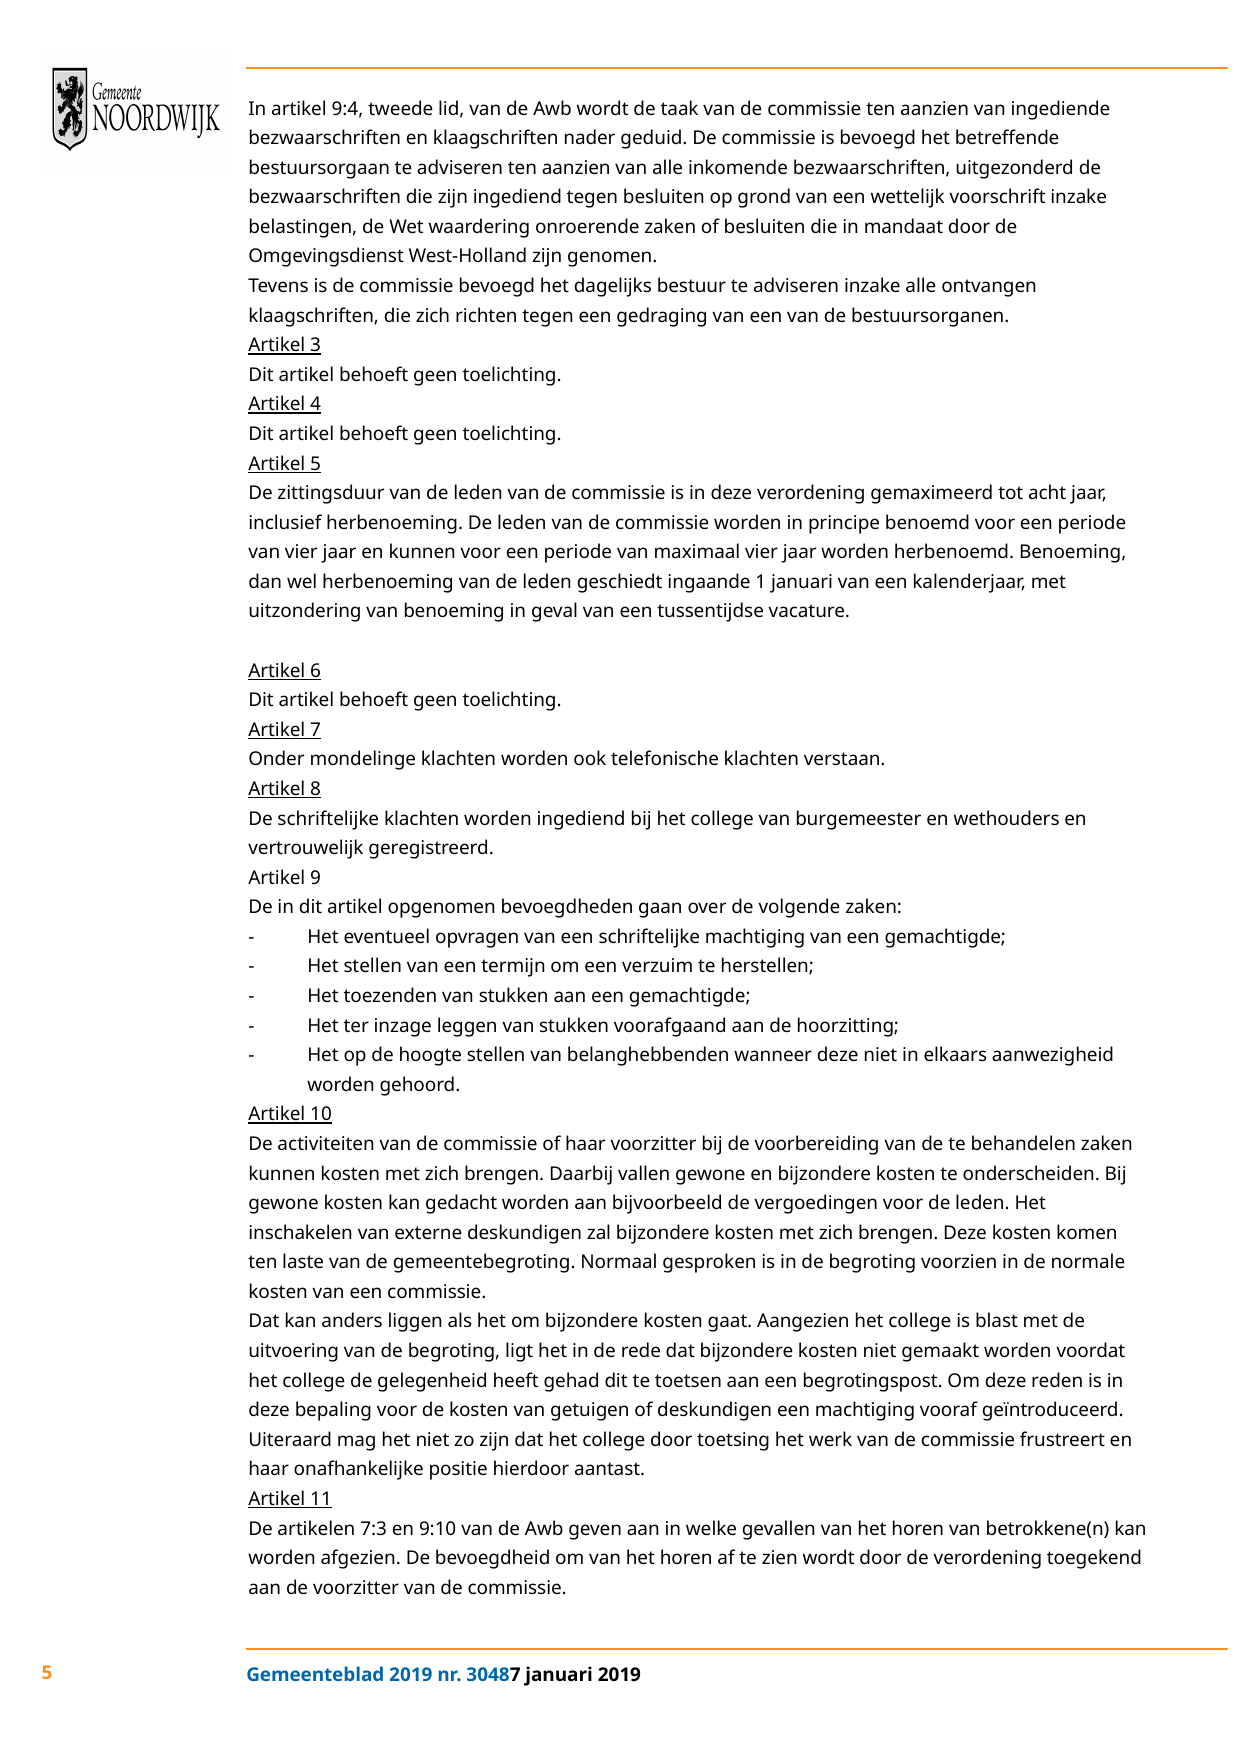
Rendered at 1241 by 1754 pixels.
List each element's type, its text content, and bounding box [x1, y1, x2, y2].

text Artikel 4 [248, 391, 1152, 416]
list Het eventueel opvragen van een schriftelijke machtiging van een gemachtigde; [248, 923, 1152, 949]
text De artikelen 7:3 en 9:10 van de Awb geven aan in welke gevallen van het horen van betrokkene(n) kan worden afgezien. De bevoegdheid om van het horen af te zien wordt door de verordening toegekend aan de voorzitter van de commissie. [248, 1515, 1152, 1600]
text De schriftelijke klachten worden ingediend bij het college van burgemeester en wethouders en vertrouwelijk geregistreerd. [248, 805, 1152, 860]
text Artikel 8 [248, 775, 1152, 801]
text Dit artikel behoeft geen toelichting. [248, 420, 1152, 446]
text Artikel 6 [248, 657, 1152, 683]
text Artikel 5 [248, 450, 1152, 476]
text In artikel 9:4, tweede lid, van de Awb wordt de taak van de commissie ten aanzien van ingediende bezwaarschriften en klaagschriften nader geduid. De commissie is bevoegd het betreffende bestuursorgaan te adviseren ten aanzien van alle inkomende bezwaarschriften, uitgezonderd de bezwaarschriften die zijn ingediend tegen besluiten op grond van een wettelijk voorschrift inzake belastingen, de Wet waardering onroerende zaken of besluiten die in mandaat door de Omgevingsdienst West-Holland zijn genomen. [248, 95, 1152, 268]
picture [41, 47, 231, 172]
text De zittingsduur van de leden van de commissie is in deze verordening gemaximeerd tot acht jaar, inclusief herbenoeming. De leden van de commissie worden in principe benoemd voor een periode van vier jaar en kunnen voor een periode van maximaal vier jaar worden herbenoemd. Benoeming, dan wel herbenoeming van de leden geschiedt ingaande 1 januari van een kalenderjaar, met uitzondering van benoeming in geval van een tussentijdse vacature. [248, 479, 1152, 623]
text Dit artikel behoeft geen toelichting. [248, 686, 1152, 712]
text De in dit artikel opgenomen bevoegdheden gaan over de volgende zaken: [248, 893, 1152, 919]
text Artikel 7 [248, 716, 1152, 742]
text Dat kan anders liggen als het om bijzondere kosten gaat. Aangezien het college is blast met de uitvoering van de begroting, ligt het in de rede dat bijzondere kosten niet gemaakt worden voordat het college de gelegenheid heeft gehad dit te toetsen aan een begrotingspost. Om deze reden is in deze bepaling voor de kosten van getuigen of deskundigen een machtiging vooraf geïntroduceerd. Uiteraard mag het niet zo zijn dat het college door toetsing het werk van de commissie frustreert en haar onafhankelijke positie hierdoor aantast. [248, 1308, 1152, 1481]
list Het op de hoogte stellen van belanghebbenden wanneer deze niet in elkaars aanwezigheid worden gehoord. [248, 1041, 1152, 1097]
list Het ter inzage leggen van stukken voorafgaand aan de hoorzitting; [248, 1012, 1152, 1038]
text De activiteiten van de commissie of haar voorzitter bij de voorbereiding van de te behandelen zaken kunnen kosten met zich brengen. Daarbij vallen gewone en bijzondere kosten te onderscheiden. Bij gewone kosten kan gedacht worden aan bijvoorbeeld de vergoedingen voor de leden. Het inschakelen van externe deskundigen zal bijzondere kosten met zich brengen. Deze kosten komen ten laste van de gemeentebegroting. Normaal gesproken is in de begroting voorzien in de normale kosten van een commissie. [248, 1130, 1152, 1304]
text Artikel 11 [248, 1485, 1152, 1511]
text Artikel 3 [248, 331, 1152, 357]
text Dit artikel behoeft geen toelichting. [248, 361, 1152, 387]
list Het stellen van een termijn om een verzuim te herstellen; [248, 953, 1152, 978]
text Artikel 10 [248, 1101, 1152, 1126]
text Artikel 9 [248, 864, 1152, 890]
text Onder mondelinge klachten worden ook telefonische klachten verstaan. [248, 746, 1152, 771]
list Het toezenden van stukken aan een gemachtigde; [248, 982, 1152, 1008]
text Tevens is de commissie bevoegd het dagelijks bestuur te adviseren inzake alle ontvangen klaagschriften, die zich richten tegen een gedraging van een van de bestuursorganen. [248, 272, 1152, 328]
